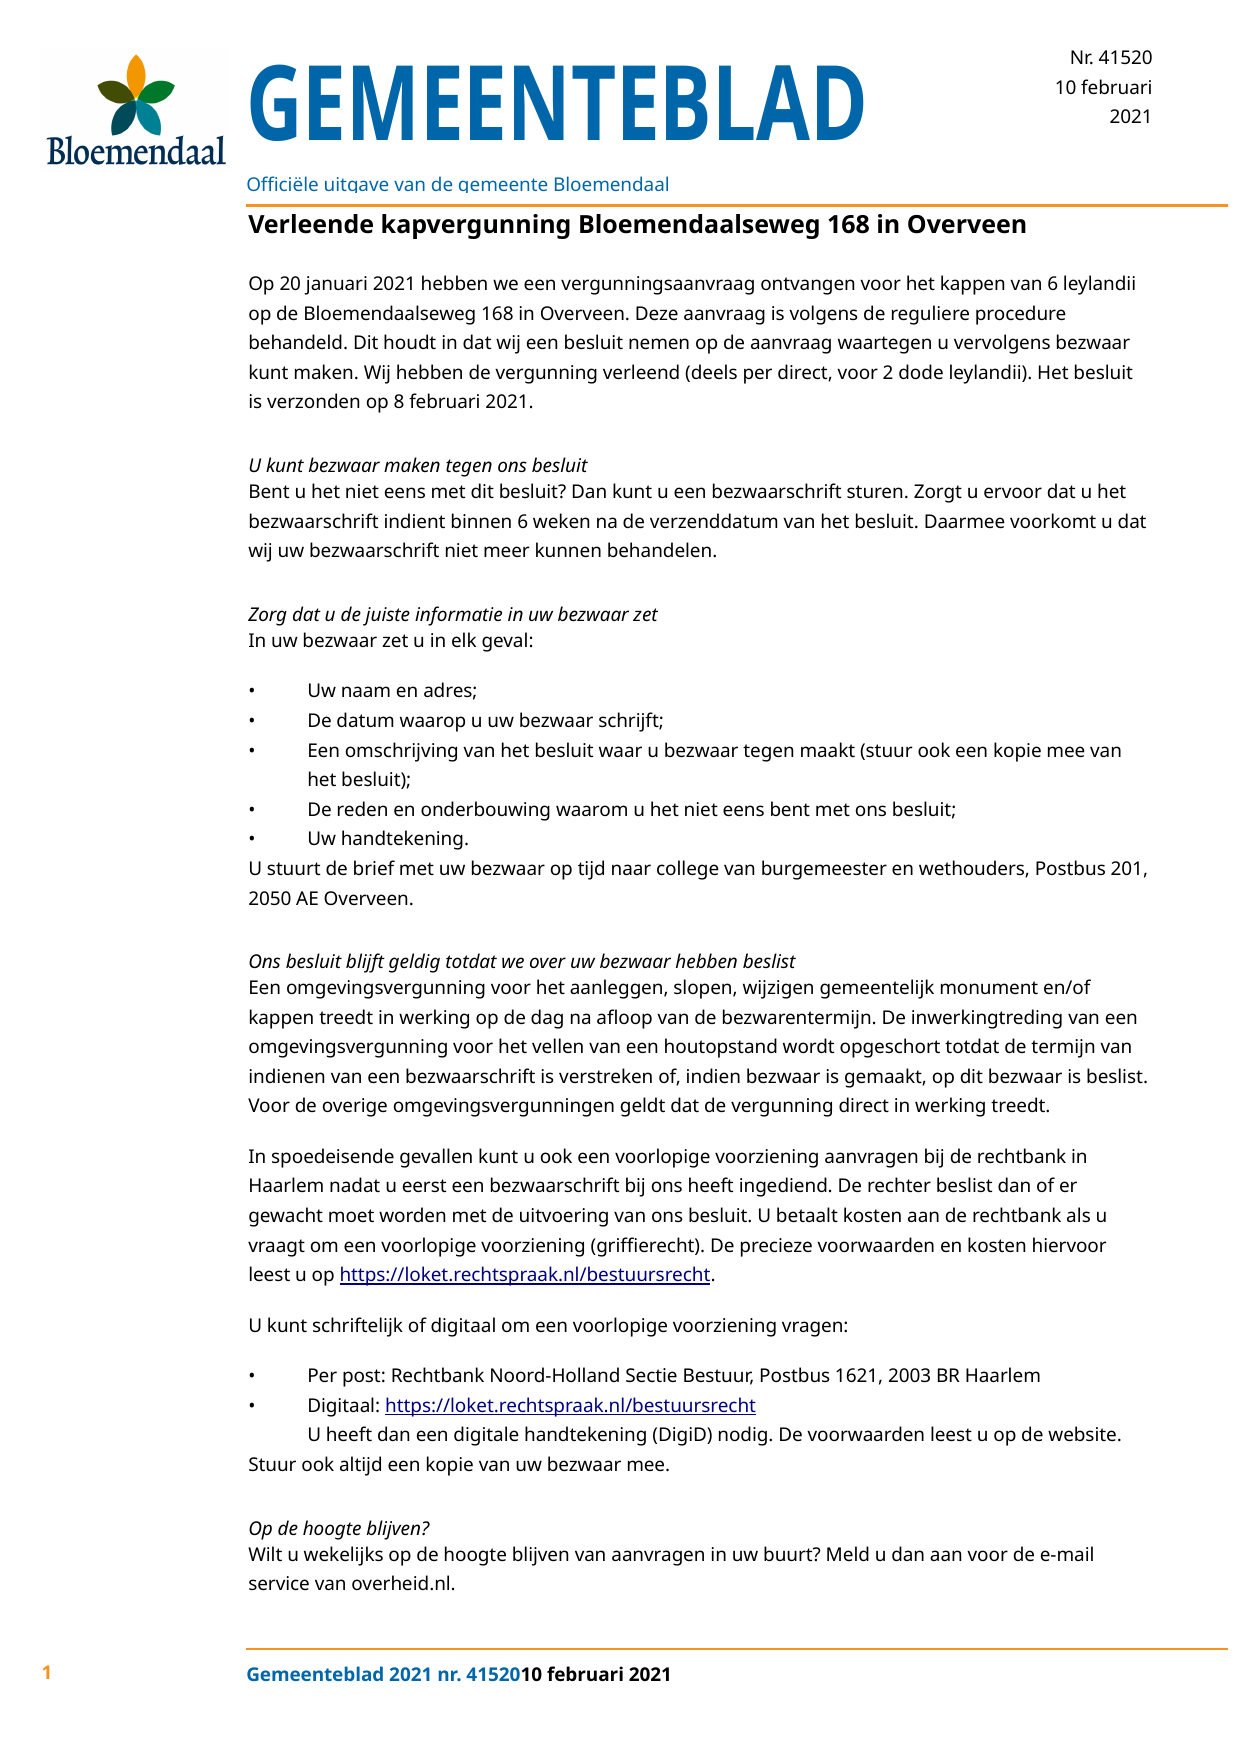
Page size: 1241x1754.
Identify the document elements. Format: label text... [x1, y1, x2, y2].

text Stuur ook altijd een kopie van uw bezwaar mee. [248, 1451, 1152, 1477]
text Zorg dat u de juiste informatie in uw bezwaar zet [248, 601, 1152, 627]
text Bent u het niet eens met dit besluit? Dan kunt u een bezwaarschrift sturen. Zorgt u ervoor dat u het bezwaarschrift indient binnen 6 weken na de verzenddatum van het besluit. Daarmee voorkomt u dat wij uw bezwaarschrift niet meer kunnen behandelen. [248, 478, 1152, 563]
text Wilt u wekelijks op de hoogte blijven van aanvragen in uw buurt? Meld u dan aan voor de e-mail service van overheid.nl. [248, 1541, 1152, 1596]
list Digitaal: https://loket.rechtspraak.nl/bestuursrecht [248, 1392, 1152, 1418]
list Uw naam en adres; [248, 678, 1152, 703]
text Een omgevingsvergunning voor het aanleggen, slopen, wijzigen gemeentelijk monument en/of kappen treedt in werking op de dag na afloop van de bezwarentermijn. De inwerkingtreding van een omgevingsvergunning voor het vellen van een houtopstand wordt opgeschort totdat de termijn van indienen van een bezwaarschrift is verstreken of, indien bezwaar is gemaakt, op dit bezwaar is beslist. Voor de overige omgevingsvergunningen geldt dat de vergunning direct in werking treedt. [248, 974, 1152, 1118]
text Op 20 januari 2021 hebben we een vergunningsaanvraag ontvangen voor het kappen van 6 leylandii op de Bloemendaalseweg 168 in Overveen. Deze aanvraag is volgens de reguliere procedure behandeld. Dit houdt in dat wij een besluit nemen op de aanvraag waartegen u vervolgens bezwaar kunt maken. Wij hebben de vergunning verleend (deels per direct, voor 2 dode leylandii). Het besluit is verzonden op 8 februari 2021. [248, 270, 1152, 414]
list Een omschrijving van het besluit waar u bezwaar tegen maakt (stuur ook een kopie mee van het besluit); [248, 737, 1152, 792]
list De reden en onderbouwing waarom u het niet eens bent met ons besluit; [248, 796, 1152, 822]
text U kunt bezwaar maken tegen ons besluit [248, 453, 1152, 478]
text In spoedeisende gevallen kunt u ook een voorlopige voorziening aanvragen bij de rechtbank in Haarlem nadat u eerst een bezwaarschrift bij ons heeft ingediend. De rechter beslist dan of er gewacht moet worden met de uitvoering van ons besluit. U betaalt kosten aan de rechtbank als u vraagt om een voorlopige voorziening (griffierecht). De precieze voorwaarden en kosten hiervoor leest u op https://loket.rechtspraak.nl/bestuursrecht. [248, 1143, 1152, 1287]
list Uw handtekening. [248, 826, 1152, 851]
text Ons besluit blijft geldig totdat we over uw bezwaar hebben beslist [248, 949, 1152, 974]
picture [41, 47, 231, 172]
list De datum waarop u uw bezwaar schrijft; [248, 707, 1152, 733]
text Verleende kapvergunning Bloemendaalseweg 168 in Overveen [248, 207, 1152, 241]
text Op de hoogte blijven? [248, 1515, 1152, 1541]
list U heeft dan een digitale handtekening (DigiD) nodig. De voorwaarden leest u op de website. [248, 1421, 1152, 1447]
text U stuurt de brief met uw bezwaar op tijd naar college van burgemeester en wethouders, Postbus 201, 2050 AE Overveen. [248, 855, 1152, 910]
list Per post: Rechtbank Noord-Holland Sectie Bestuur, Postbus 1621, 2003 BR Haarlem [248, 1362, 1152, 1388]
text In uw bezwaar zet u in elk geval: [248, 627, 1152, 653]
text U kunt schriftelijk of digitaal om een voorlopige voorziening vragen: [248, 1312, 1152, 1338]
